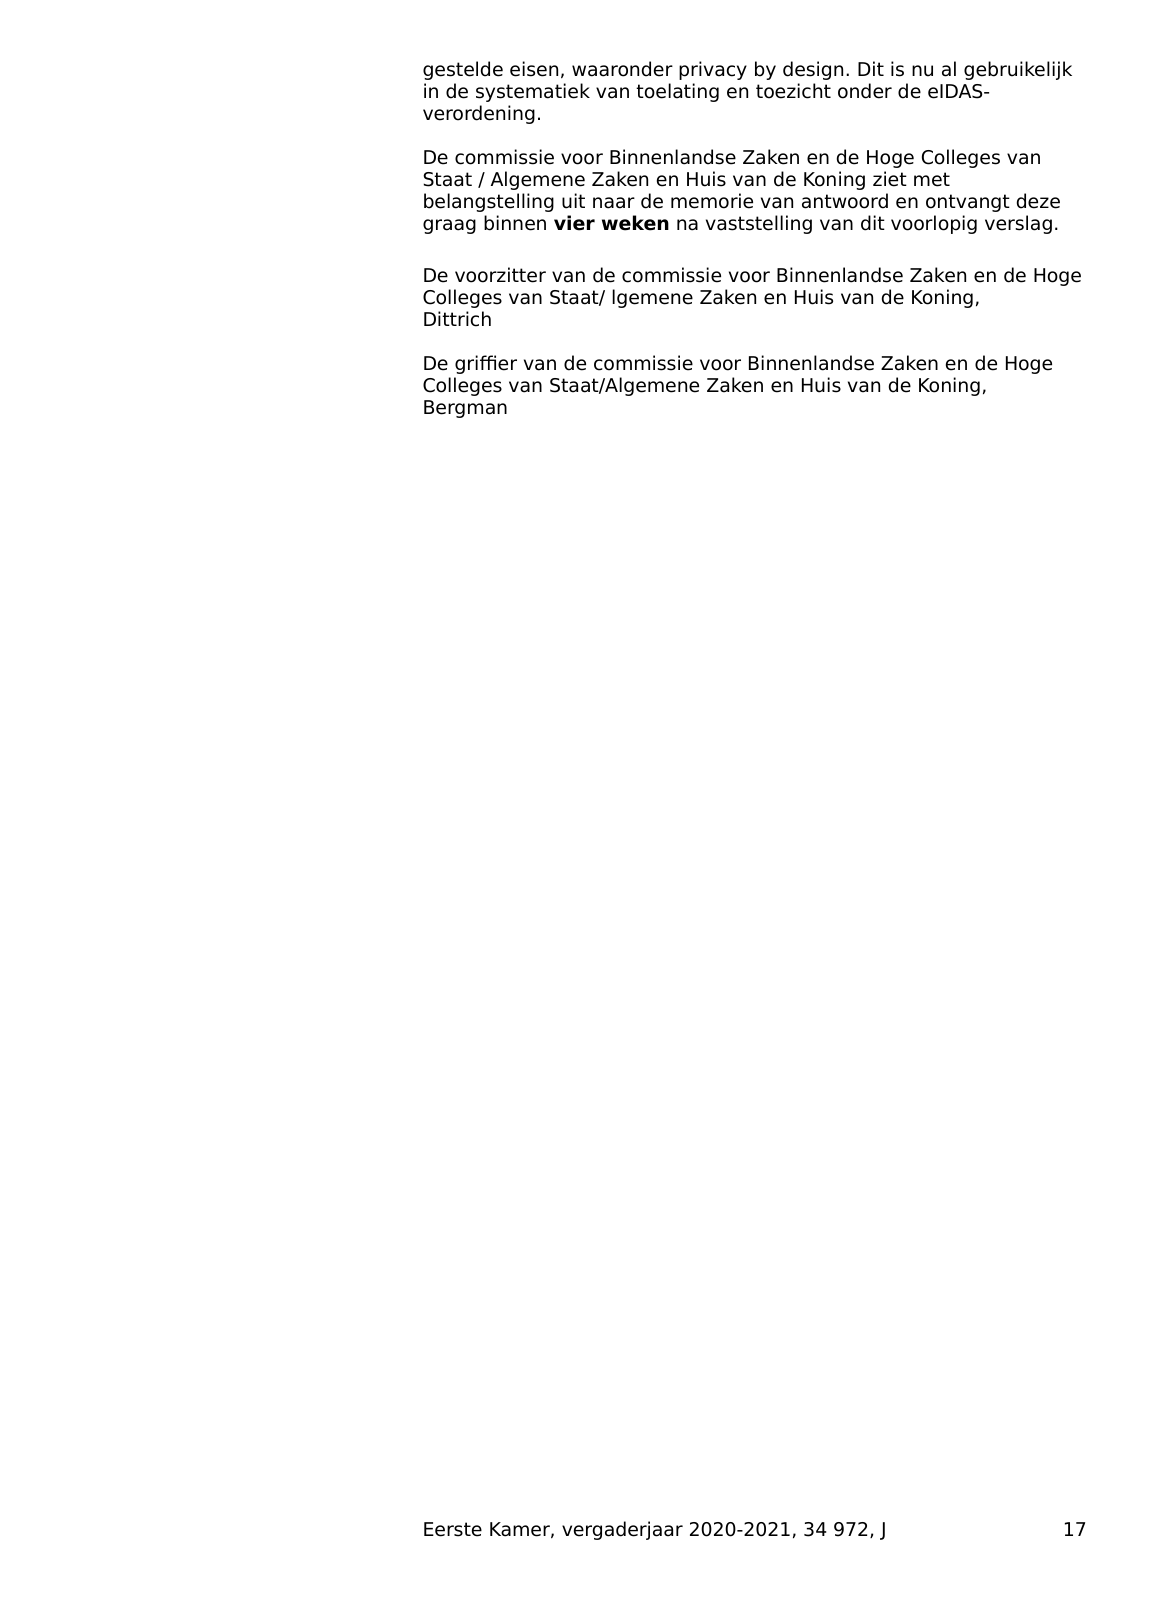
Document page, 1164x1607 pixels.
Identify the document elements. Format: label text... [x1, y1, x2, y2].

text gestelde eisen, waaronder privacy by design. Dit is nu al gebruikelijk in de systematiek van toelating en toezicht onder de eIDAS-verordening. [422, 59, 1087, 125]
text De commissie voor Binnenlandse Zaken en de Hoge Colleges van Staat / Algemene Zaken en Huis van de Koning ziet met belangstelling uit naar de memorie van antwoord en ontvangt deze graag binnen vier weken na vaststelling van dit voorlopig verslag. [422, 147, 1087, 235]
text De griffier van de commissie voor Binnenlandse Zaken en de Hoge Colleges van Staat/Algemene Zaken en Huis van de Koning, Bergman [422, 353, 1087, 419]
text De voorzitter van de commissie voor Binnenlandse Zaken en de Hoge Colleges van Staat/ lgemene Zaken en Huis van de Koning, Dittrich [422, 265, 1087, 331]
